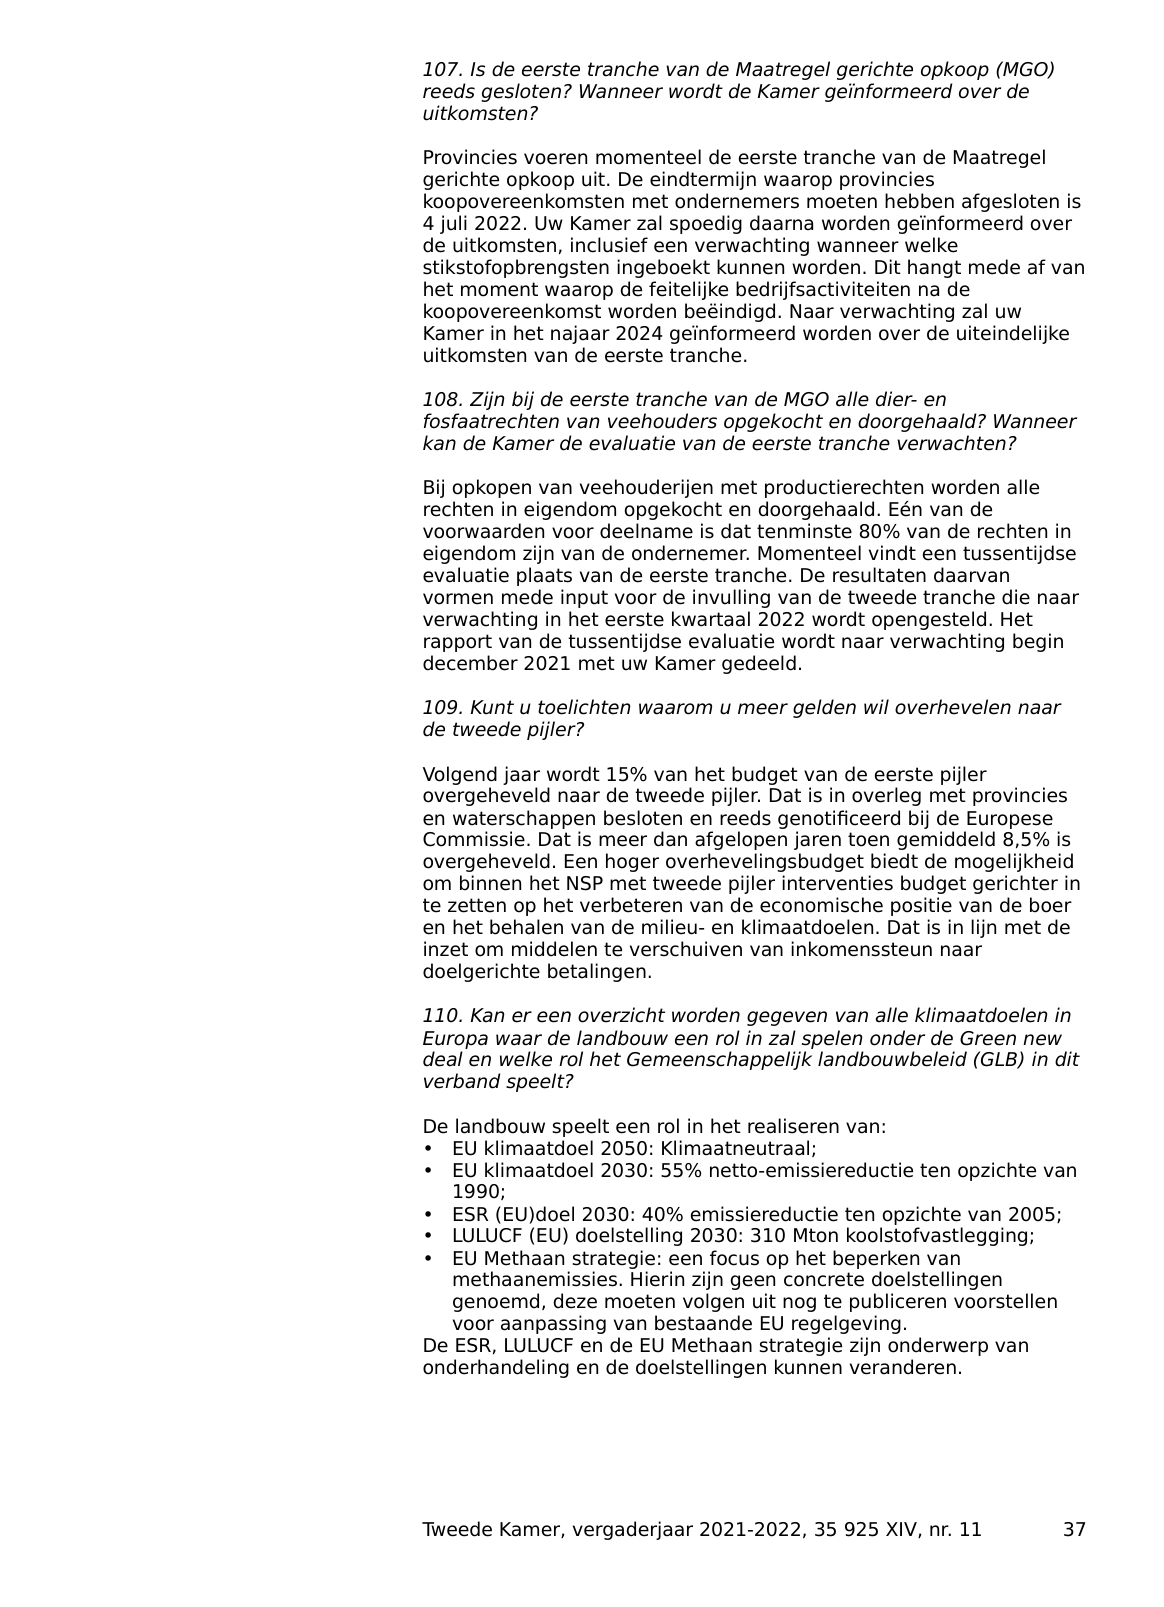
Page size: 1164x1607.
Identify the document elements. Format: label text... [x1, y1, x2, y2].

text 108. Zijn bij de eerste tranche van de MGO alle dier- en fosfaatrechten van veehouders opgekocht en doorgehaald? Wanneer kan de Kamer de evaluatie van de eerste tranche verwachten? [422, 389, 1087, 455]
text • EU klimaatdoel 2030: 55% netto-emissiereductie ten opzichte van 1990; [422, 1159, 1087, 1203]
text 109. Kunt u toelichten waarom u meer gelden wil overhevelen naar de tweede pijler? [422, 697, 1087, 741]
text Bij opkopen van veehouderijen met productierechten worden alle rechten in eigendom opgekocht en doorgehaald. Eén van de voorwaarden voor deelname is dat tenminste 80% van de rechten in eigendom zijn van de ondernemer. Momenteel vindt een tussentijdse evaluatie plaats van de eerste tranche. De resultaten daarvan vormen mede input voor de invulling van de tweede tranche die naar verwachting in het eerste kwartaal 2022 wordt opengesteld. Het rapport van de tussentijdse evaluatie wordt naar verwachting begin december 2021 met uw Kamer gedeeld. [422, 477, 1087, 675]
text Volgend jaar wordt 15% van het budget van de eerste pijler overgeheveld naar de tweede pijler. Dat is in overleg met provincies en waterschappen besloten en reeds genotificeerd bij de Europese Commissie. Dat is meer dan afgelopen jaren toen gemiddeld 8,5% is overgeheveld. Een hoger overhevelingsbudget biedt de mogelijkheid om binnen het NSP met tweede pijler interventies budget gerichter in te zetten op het verbeteren van de economische positie van de boer en het behalen van de milieu- en klimaatdoelen. Dat is in lijn met de inzet om middelen te verschuiven van inkomenssteun naar doelgerichte betalingen. [422, 763, 1087, 983]
text • EU Methaan strategie: een focus op het beperken van methaanemissies. Hierin zijn geen concrete doelstellingen genoemd, deze moeten volgen uit nog te publiceren voorstellen voor aanpassing van bestaande EU regelgeving. [422, 1247, 1087, 1335]
text • ESR (EU)doel 2030: 40% emissiereductie ten opzichte van 2005; [422, 1203, 1087, 1225]
text 110. Kan er een overzicht worden gegeven van alle klimaatdoelen in Europa waar de landbouw een rol in zal spelen onder de Green new deal en welke rol het Gemeenschappelijk landbouwbeleid (GLB) in dit verband speelt? [422, 1005, 1087, 1093]
text De ESR, LULUCF en de EU Methaan strategie zijn onderwerp van onderhandeling en de doelstellingen kunnen veranderen. [422, 1335, 1087, 1379]
text • EU klimaatdoel 2050: Klimaatneutraal; [422, 1137, 1087, 1159]
text De landbouw speelt een rol in het realiseren van: [422, 1116, 1087, 1137]
text 107. Is de eerste tranche van de Maatregel gerichte opkoop (MGO) reeds gesloten? Wanneer wordt de Kamer geïnformeerd over de uitkomsten? [422, 59, 1087, 125]
text • LULUCF (EU) doelstelling 2030: 310 Mton koolstofvastlegging; [422, 1225, 1087, 1247]
text Provincies voeren momenteel de eerste tranche van de Maatregel gerichte opkoop uit. De eindtermijn waarop provincies koopovereenkomsten met ondernemers moeten hebben afgesloten is 4 juli 2022. Uw Kamer zal spoedig daarna worden geïnformeerd over de uitkomsten, inclusief een verwachting wanneer welke stikstofopbrengsten ingeboekt kunnen worden. Dit hangt mede af van het moment waarop de feitelijke bedrijfsactiviteiten na de koopovereenkomst worden beëindigd. Naar verwachting zal uw Kamer in het najaar 2024 geïnformeerd worden over de uiteindelijke uitkomsten van de eerste tranche. [422, 147, 1087, 367]
